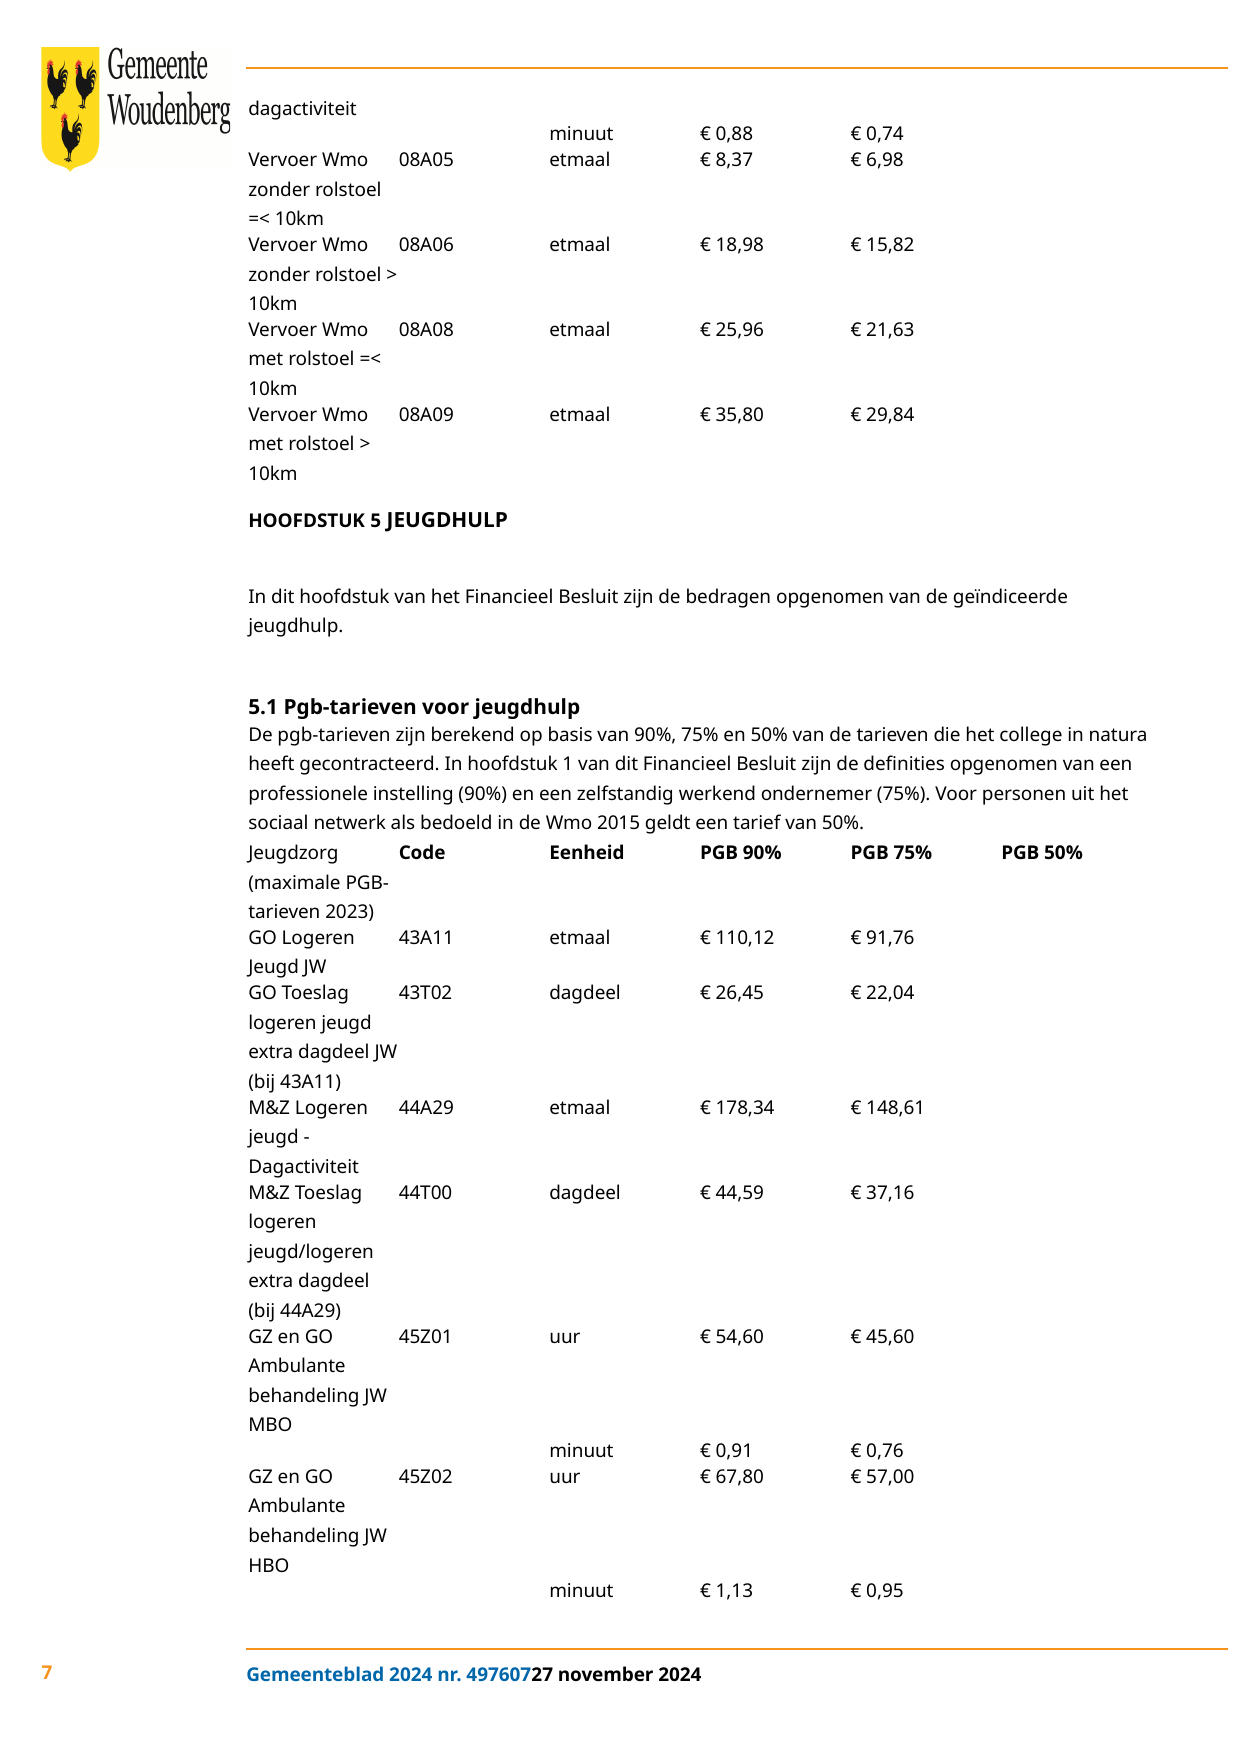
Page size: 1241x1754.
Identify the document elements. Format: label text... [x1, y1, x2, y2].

table_cell [850, 95, 1001, 121]
text 5.1 Pgb-tarieven voor jeugdhulp [248, 692, 1152, 721]
table_cell GO Toeslag logeren jeugd extra dagdeel JW (bij 43A11) [248, 980, 398, 1094]
table_cell € 15,82 [850, 231, 1001, 316]
table_header PGB 50% [1001, 839, 1152, 924]
table_cell [1001, 95, 1152, 121]
table_cell [1001, 401, 1152, 486]
table_header PGB 90% [700, 839, 850, 924]
table_cell € 21,63 [850, 316, 1001, 401]
table_cell € 35,80 [700, 401, 850, 486]
table_header Jeugdzorg (maximale PGB-tarieven 2023) [248, 839, 398, 924]
table_header Eenheid [549, 839, 700, 924]
table_cell [1001, 231, 1152, 316]
table_cell etmaal [549, 316, 700, 401]
table_cell [549, 95, 700, 121]
text De pgb-tarieven zijn berekend op basis van 90%, 75% en 50% van de tarieven die het college in natura heeft gecontracteerd. In hoofdstuk 1 van dit Financieel Besluit zijn de definities opgenomen van een professionele instelling (90%) en een zelfstandig werkend ondernemer (75%). Voor personen uit het sociaal netwerk als bedoeld in de Wmo 2015 geldt een tarief van 50%. [248, 721, 1152, 835]
table_cell [1001, 1323, 1152, 1437]
table_cell [1001, 1463, 1152, 1578]
table_cell 08A08 [399, 316, 549, 401]
table_cell [399, 1438, 549, 1463]
table_cell € 91,76 [850, 924, 1001, 979]
table_cell € 0,91 [700, 1438, 850, 1463]
table_cell 44T00 [399, 1179, 549, 1323]
table_cell [1001, 1179, 1152, 1323]
table_cell Vervoer Wmo zonder rolstoel =< 10km [248, 146, 398, 231]
table_cell € 6,98 [850, 146, 1001, 231]
table_cell [1001, 1578, 1152, 1603]
table_header PGB 75% [850, 839, 1001, 924]
table_cell € 37,16 [850, 1179, 1001, 1323]
table_cell etmaal [549, 231, 700, 316]
table_cell [700, 95, 850, 121]
table_cell € 0,76 [850, 1438, 1001, 1463]
table_cell [1001, 316, 1152, 401]
table_cell € 1,13 [700, 1578, 850, 1603]
table_cell € 0,88 [700, 121, 850, 146]
table_cell uur [549, 1463, 700, 1578]
table_cell € 18,98 [700, 231, 850, 316]
table_cell 43T02 [399, 980, 549, 1094]
table_cell [248, 1438, 398, 1463]
table_cell [1001, 121, 1152, 146]
table_cell [1001, 980, 1152, 1094]
table_cell minuut [549, 121, 700, 146]
table_cell [399, 95, 549, 121]
table_cell € 22,04 [850, 980, 1001, 1094]
table_cell € 178,34 [700, 1094, 850, 1179]
table_cell M&Z Toeslag logeren jeugd/logeren extra dagdeel (bij 44A29) [248, 1179, 398, 1323]
table_cell Vervoer Wmo met rolstoel > 10km [248, 401, 398, 486]
table_cell € 29,84 [850, 401, 1001, 486]
table_cell [399, 121, 549, 146]
table_cell Vervoer Wmo met rolstoel =< 10km [248, 316, 398, 401]
table_cell [399, 1578, 549, 1603]
table_cell Vervoer Wmo zonder rolstoel > 10km [248, 231, 398, 316]
table_cell € 8,37 [700, 146, 850, 231]
table_cell etmaal [549, 924, 700, 979]
table_cell 43A11 [399, 924, 549, 979]
table_cell dagactiviteit [248, 95, 398, 121]
table_cell 08A05 [399, 146, 549, 231]
table_cell GZ en GO Ambulante behandeling JW MBO [248, 1323, 398, 1437]
table_cell M&Z Logeren jeugd - Dagactiviteit [248, 1094, 398, 1179]
table_cell 44A29 [399, 1094, 549, 1179]
table_cell 45Z01 [399, 1323, 549, 1437]
table_cell 08A09 [399, 401, 549, 486]
table_cell € 148,61 [850, 1094, 1001, 1179]
table_cell € 26,45 [700, 980, 850, 1094]
table_cell € 44,59 [700, 1179, 850, 1323]
text In dit hoofdstuk van het Financieel Besluit zijn de bedragen opgenomen van de geïndiceerde jeugdhulp. [248, 583, 1152, 638]
table_header Code [399, 839, 549, 924]
table_cell [1001, 146, 1152, 231]
table_cell € 110,12 [700, 924, 850, 979]
table_cell [1001, 924, 1152, 979]
table_cell uur [549, 1323, 700, 1437]
table_cell etmaal [549, 1094, 700, 1179]
table_cell dagdeel [549, 1179, 700, 1323]
table_cell € 0,74 [850, 121, 1001, 146]
table_cell minuut [549, 1578, 700, 1603]
table_cell € 45,60 [850, 1323, 1001, 1437]
table_cell € 25,96 [700, 316, 850, 401]
text HOOFDSTUK 5 JEUGDHULP [248, 505, 1152, 533]
picture [41, 47, 231, 172]
table_cell 08A06 [399, 231, 549, 316]
table_cell etmaal [549, 146, 700, 231]
table_cell € 67,80 [700, 1463, 850, 1578]
table_cell etmaal [549, 401, 700, 486]
table_cell 45Z02 [399, 1463, 549, 1578]
table_cell € 0,95 [850, 1578, 1001, 1603]
table_cell GZ en GO Ambulante behandeling JW HBO [248, 1463, 398, 1578]
table_cell minuut [549, 1438, 700, 1463]
table_cell [248, 1578, 398, 1603]
table_cell [248, 121, 398, 146]
table_cell € 54,60 [700, 1323, 850, 1437]
table_cell € 57,00 [850, 1463, 1001, 1578]
table_cell [1001, 1438, 1152, 1463]
table_cell dagdeel [549, 980, 700, 1094]
table_cell GO Logeren Jeugd JW [248, 924, 398, 979]
table_cell [1001, 1094, 1152, 1179]
